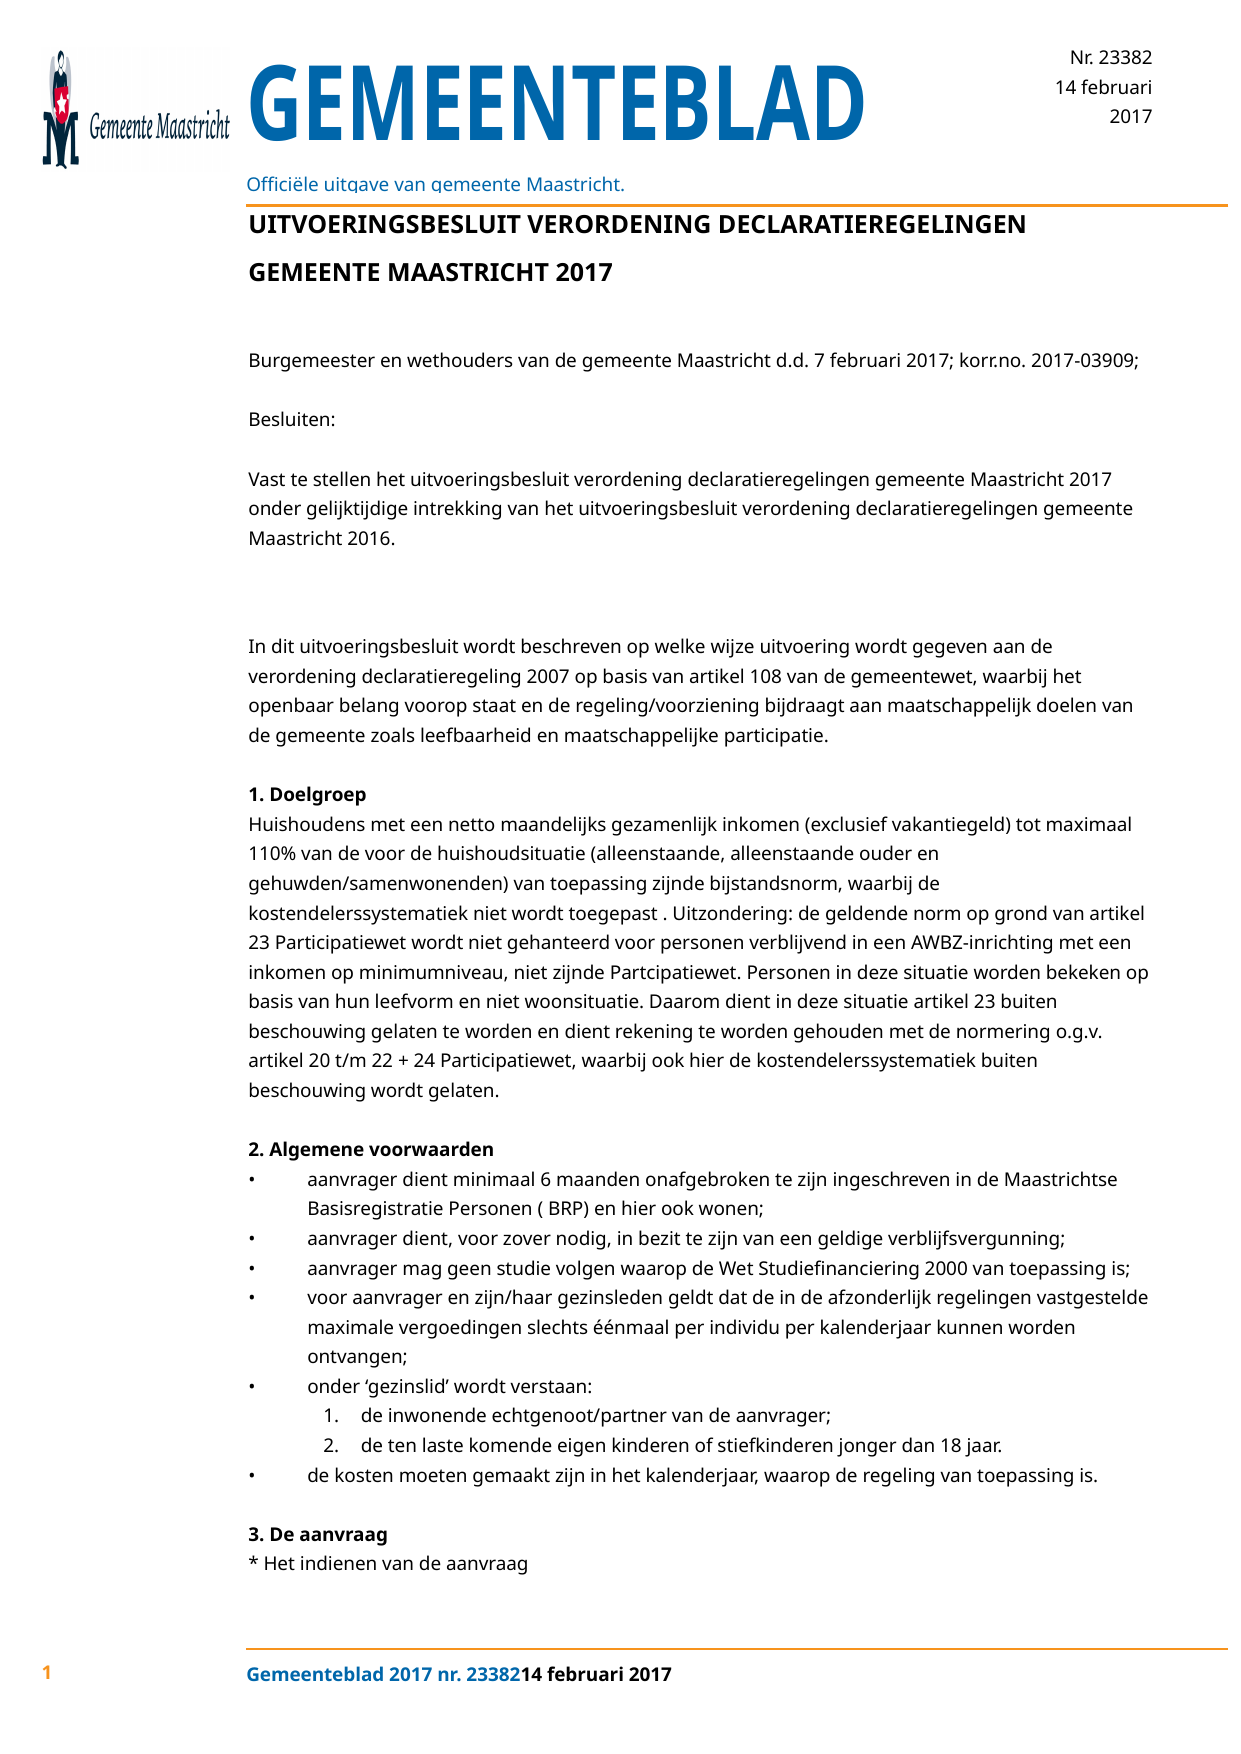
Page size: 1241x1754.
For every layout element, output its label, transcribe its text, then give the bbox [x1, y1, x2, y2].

list onder ‘gezinslid’ wordt verstaan: [248, 1373, 1152, 1399]
text In dit uitvoeringsbesluit wordt beschreven op welke wijze uitvoering wordt gegeven aan de verordening declaratieregeling 2007 op basis van artikel 108 van de gemeentewet, waarbij het openbaar belang voorop staat en de regeling/voorziening bijdraagt aan maatschappelijk doelen van de gemeente zoals leefbaarheid en maatschappelijke participatie. [248, 633, 1152, 748]
list voor aanvrager en zijn/haar gezinsleden geldt dat de in de afzonderlijk regelingen vastgestelde maximale vergoedingen slechts éénmaal per individu per kalenderjaar kunnen worden ontvangen; [248, 1284, 1152, 1369]
text 2. Algemene voorwaarden [248, 1136, 1152, 1162]
text Vast te stellen het uitvoeringsbesluit verordening declaratieregelingen gemeente Maastricht 2017 onder gelijktijdige intrekking van het uitvoeringsbesluit verordening declaratieregelingen gemeente Maastricht 2016. [248, 466, 1152, 551]
list de ten laste komende eigen kinderen of stiefkinderen jonger dan 18 jaar. [323, 1432, 1152, 1458]
list de inwonende echtgenoot/partner van de aanvrager; [323, 1403, 1152, 1428]
text Huishoudens met een netto maandelijks gezamenlijk inkomen (exclusief vakantiegeld) tot maximaal 110% van de voor de huishoudsituatie (alleenstaande, alleenstaande ouder en gehuwden/samenwonenden) van toepassing zijnde bijstandsnorm, waarbij de kostendelerssystematiek niet wordt toegepast . Uitzondering: de geldende norm op grond van artikel 23 Participatiewet wordt niet gehanteerd voor personen verblijvend in een AWBZ-inrichting met een inkomen op minimumniveau, niet zijnde Partcipatiewet. Personen in deze situatie worden bekeken op basis van hun leefvorm en niet woonsituatie. Daarom dient in deze situatie artikel 23 buiten beschouwing gelaten te worden en dient rekening te worden gehouden met de normering o.g.v. artikel 20 t/m 22 + 24 Participatiewet, waarbij ook hier de kostendelerssystematiek buiten beschouwing wordt gelaten. [248, 811, 1152, 1103]
list aanvrager mag geen studie volgen waarop de Wet Studiefinanciering 2000 van toepassing is; [248, 1255, 1152, 1280]
text Burgemeester en wethouders van de gemeente Maastricht d.d. 7 februari 2017; korr.no. 2017-03909; [248, 347, 1152, 373]
text Besluiten: [248, 407, 1152, 432]
text 1. Doelgroep [248, 781, 1152, 807]
text 3. De aanvraag [248, 1521, 1152, 1547]
list aanvrager dient minimaal 6 maanden onafgebroken te zijn ingeschreven in de Maastrichtse Basisregistratie Personen ( BRP) en hier ook wonen; [248, 1166, 1152, 1221]
list aanvrager dient, voor zover nodig, in bezit te zijn van een geldige verblijfsvergunning; [248, 1225, 1152, 1251]
list de kosten moeten gemaakt zijn in het kalenderjaar, waarop de regeling van toepassing is. [248, 1462, 1152, 1487]
picture [41, 47, 231, 172]
text * Het indienen van de aanvraag [248, 1551, 1152, 1576]
text UITVOERINGSBESLUIT VERORDENING DECLARATIEREGELINGEN GEMEENTE MAASTRICHT 2017 [248, 207, 1152, 288]
